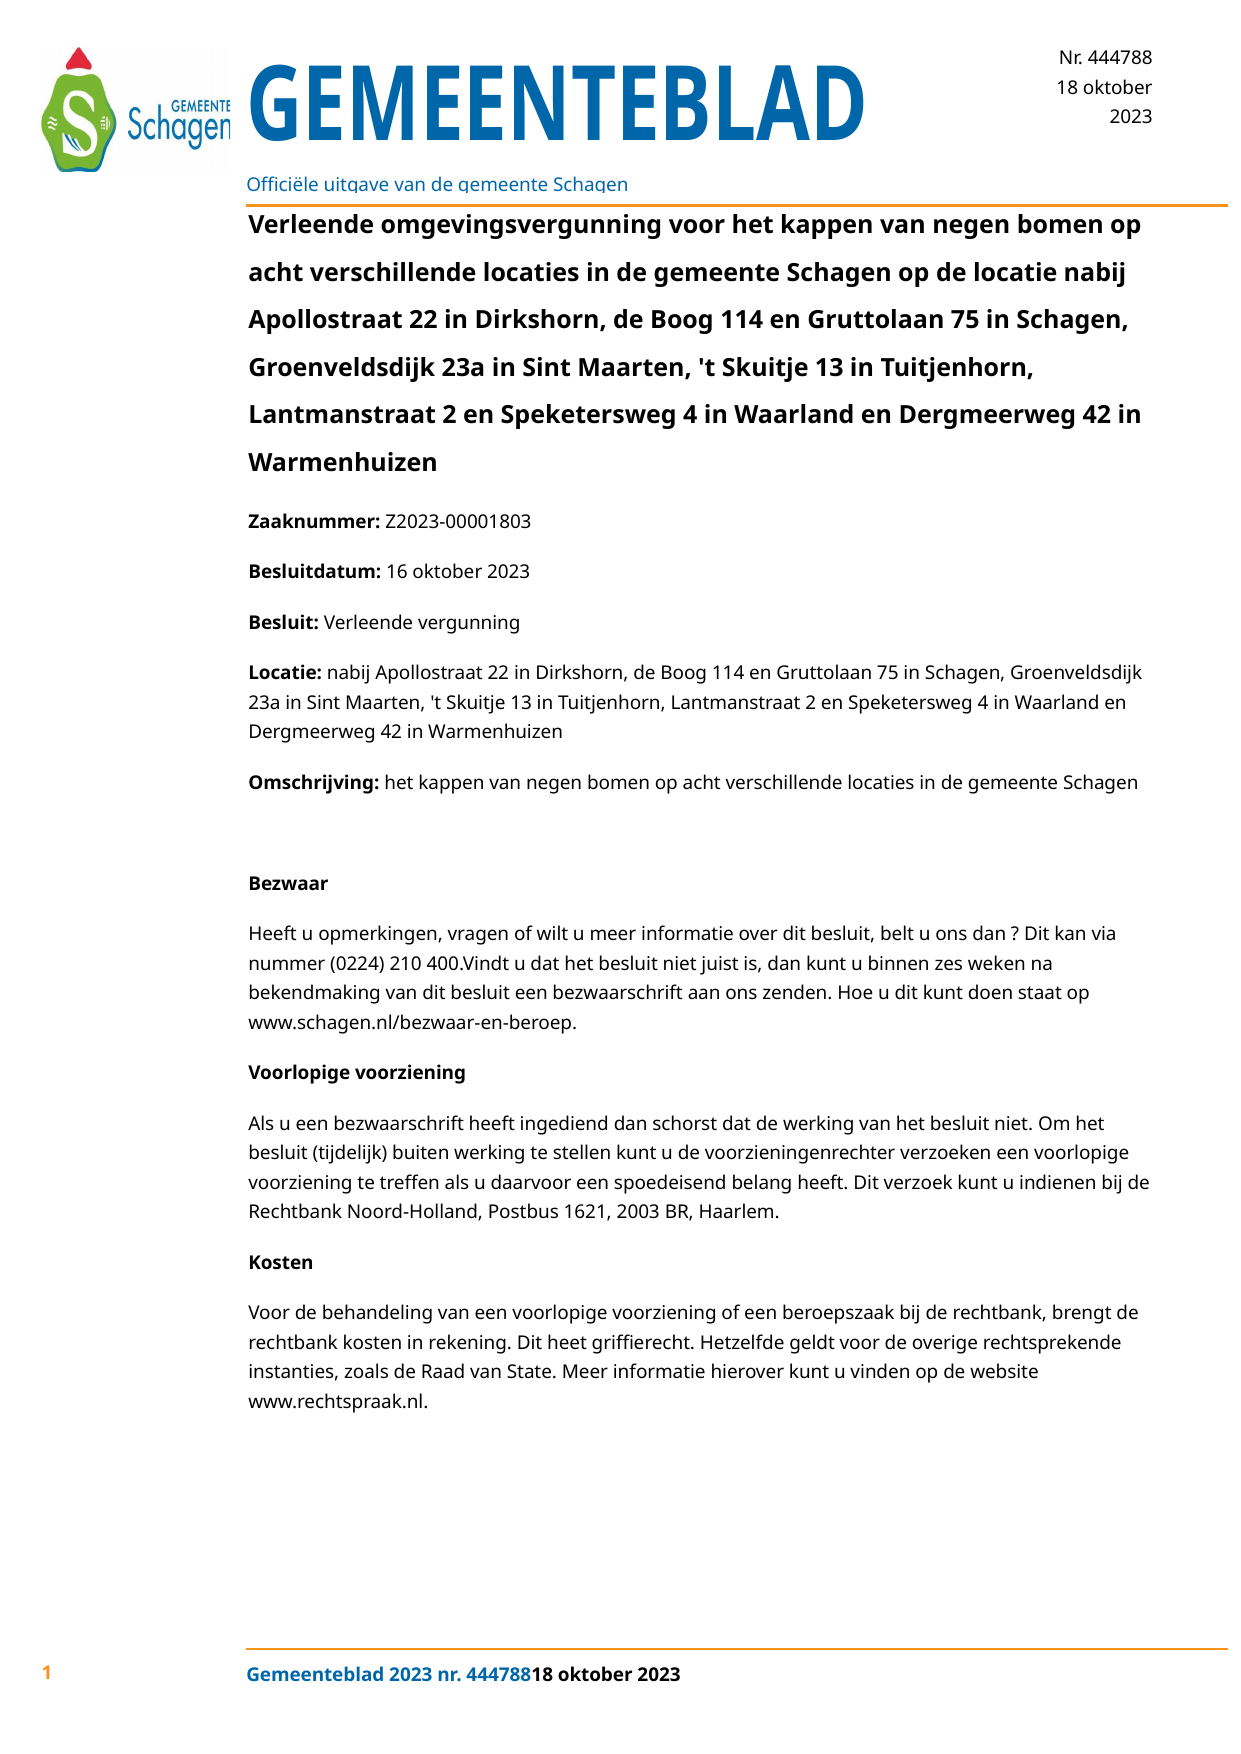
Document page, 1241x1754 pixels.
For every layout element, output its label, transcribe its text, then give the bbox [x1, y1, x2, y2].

text Bezwaar [248, 870, 1152, 896]
text Voorlopige voorziening [248, 1059, 1152, 1085]
text Besluitdatum: 16 oktober 2023 [248, 559, 1152, 584]
text Heeft u opmerkingen, vragen of wilt u meer informatie over dit besluit, belt u ons dan ? Dit kan via nummer (0224) 210 400.Vindt u dat het besluit niet juist is, dan kunt u binnen zes weken na bekendmaking van dit besluit een bezwaarschrift aan ons zenden. Hoe u dit kunt doen staat op www.schagen.nl/bezwaar-en-beroep. [248, 920, 1152, 1035]
text Omschrijving: het kappen van negen bomen op acht verschillende locaties in de gemeente Schagen [248, 769, 1152, 795]
text Locatie: nabij Apollostraat 22 in Dirkshorn, de Boog 114 en Gruttolaan 75 in Schagen, Groenveldsdijk 23a in Sint Maarten, 't Skuitje 13 in Tuitjenhorn, Lantmanstraat 2 en Speketersweg 4 in Waarland en Dergmeerweg 42 in Warmenhuizen [248, 659, 1152, 744]
text Kosten [248, 1249, 1152, 1275]
text Voor de behandeling van een voorlopige voorziening of een beroepszaak bij de rechtbank, brengt de rechtbank kosten in rekening. Dit heet griffierecht. Hetzelfde geldt voor de overige rechtsprekende instanties, zoals de Raad van State. Meer informatie hierover kunt u vinden op de website www.rechtspraak.nl. [248, 1299, 1152, 1414]
text Besluit: Verleende vergunning [248, 609, 1152, 635]
text Zaaknummer: Z2023-00001803 [248, 508, 1152, 534]
text Als u een bezwaarschrift heeft ingediend dan schorst dat de werking van het besluit niet. Om het besluit (tijdelijk) buiten werking te stellen kunt u de voorzieningenrechter verzoeken een voorlopige voorziening te treffen als u daarvoor een spoedeisend belang heeft. Dit verzoek kunt u indienen bij de Rechtbank Noord-Holland, Postbus 1621, 2003 BR, Haarlem. [248, 1110, 1152, 1224]
text Verleende omgevingsvergunning voor het kappen van negen bomen op acht verschillende locaties in de gemeente Schagen op de locatie nabij Apollostraat 22 in Dirkshorn, de Boog 114 en Gruttolaan 75 in Schagen, Groenveldsdijk 23a in Sint Maarten, 't Skuitje 13 in Tuitjenhorn, Lantmanstraat 2 en Speketersweg 4 in Waarland en Dergmeerweg 42 in Warmenhuizen [248, 207, 1152, 479]
picture [41, 47, 231, 172]
